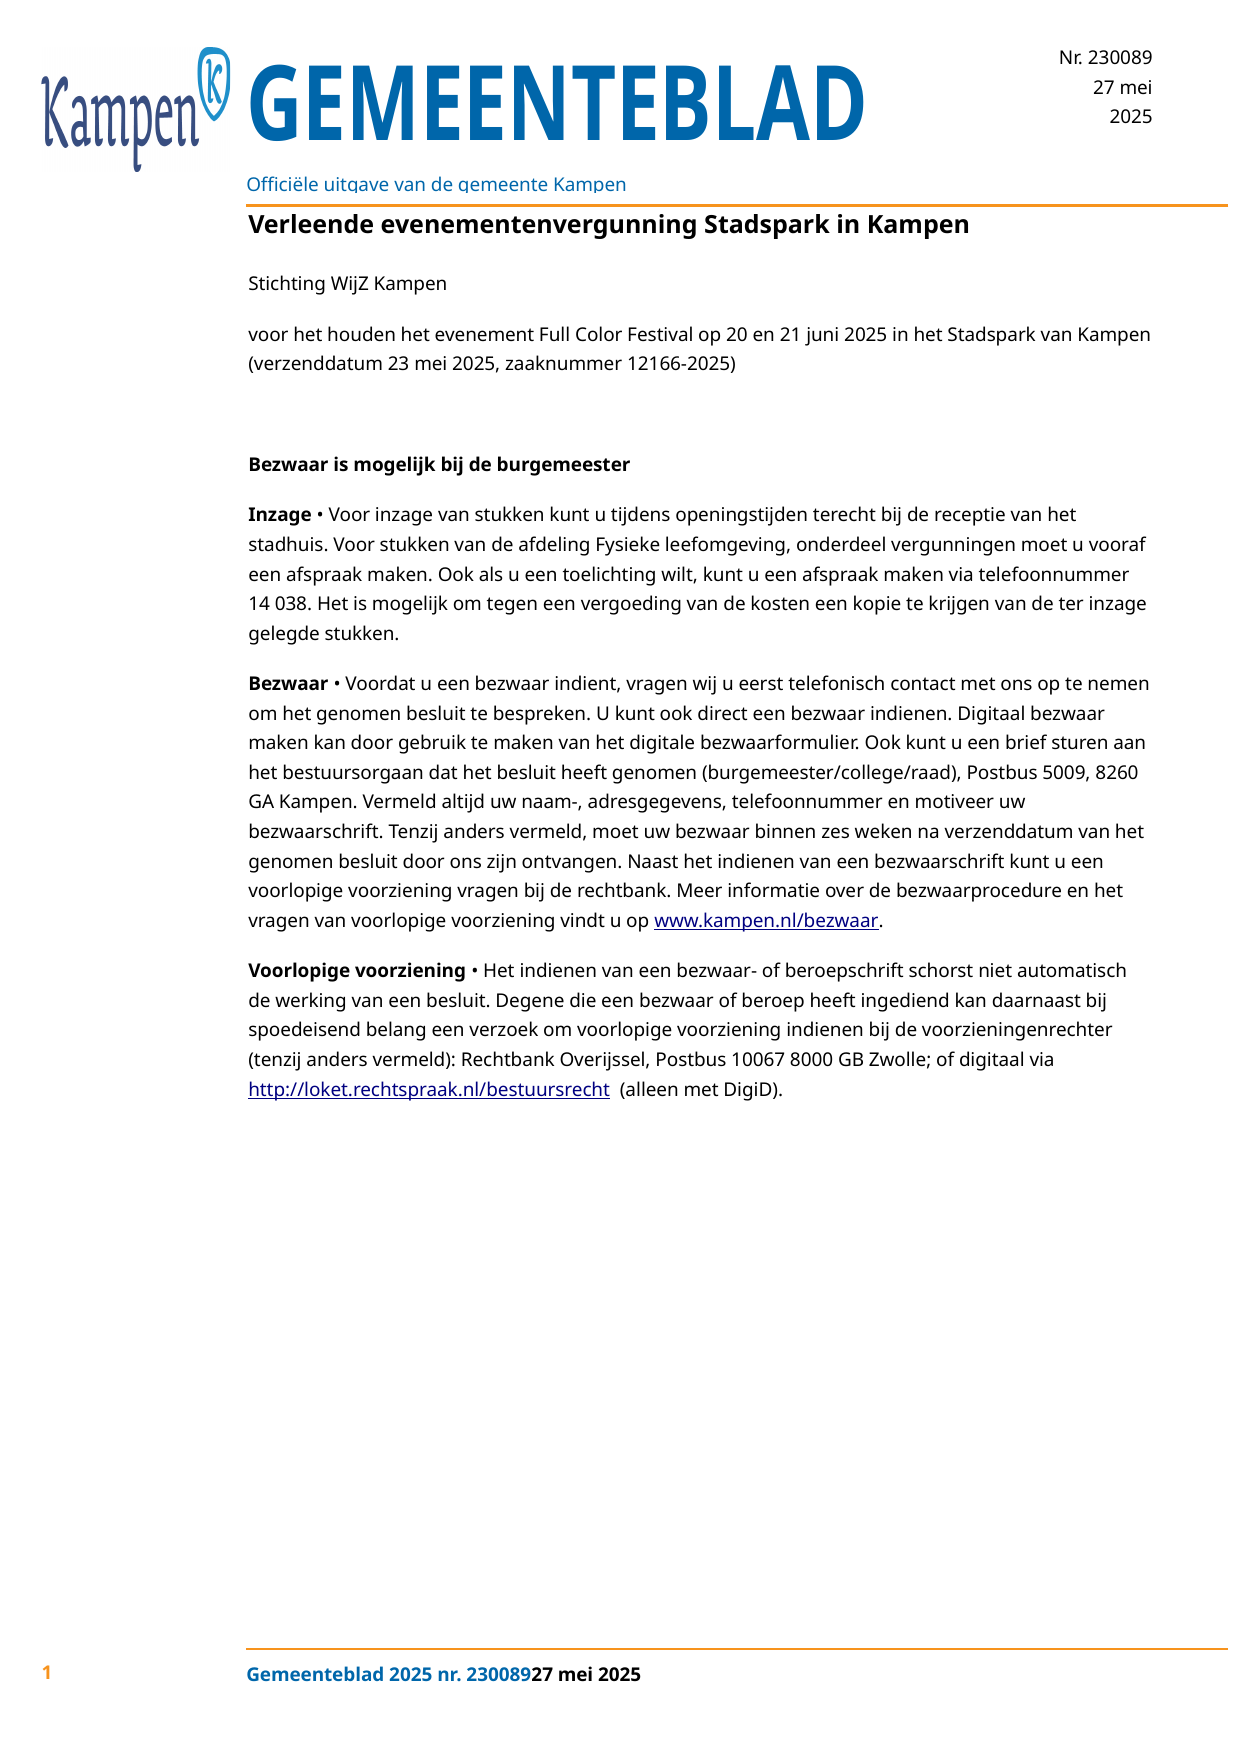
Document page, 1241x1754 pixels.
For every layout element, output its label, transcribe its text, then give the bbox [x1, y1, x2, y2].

text Stichting WijZ Kampen [248, 270, 1152, 296]
text Voorlopige voorziening • Het indienen van een bezwaar- of beroepschrift schorst niet automatisch de werking van een besluit. Degene die een bezwaar of beroep heeft ingediend kan daarnaast bij spoedeisend belang een verzoek om voorlopige voorziening indienen bij de voorzieningenrechter (tenzij anders vermeld): Rechtbank Overijssel, Postbus 10067 8000 GB Zwolle; of digitaal via http://loket.rechtspraak.nl/bestuursrecht (alleen met DigiD). [248, 957, 1152, 1101]
picture [41, 47, 231, 172]
text Verleende evenementenvergunning Stadspark in Kampen [248, 207, 1152, 241]
text Bezwaar is mogelijk bij de burgemeester [248, 451, 1152, 477]
text voor het houden het evenement Full Color Festival op 20 en 21 juni 2025 in het Stadspark van Kampen (verzenddatum 23 mei 2025, zaaknummer 12166-2025) [248, 321, 1152, 376]
text Bezwaar • Voordat u een bezwaar indient, vragen wij u eerst telefonisch contact met ons op te nemen om het genomen besluit te bespreken. U kunt ook direct een bezwaar indienen. Digitaal bezwaar maken kan door gebruik te maken van het digitale bezwaarformulier. Ook kunt u een brief sturen aan het bestuursorgaan dat het besluit heeft genomen (burgemeester/college/raad), Postbus 5009, 8260 GA Kampen. Vermeld altijd uw naam-, adresgegevens, telefoonnummer en motiveer uw bezwaarschrift. Tenzij anders vermeld, moet uw bezwaar binnen zes weken na verzenddatum van het genomen besluit door ons zijn ontvangen. Naast het indienen van een bezwaarschrift kunt u een voorlopige voorziening vragen bij de rechtbank. Meer informatie over de bezwaarprocedure en het vragen van voorlopige voorziening vindt u op www.kampen.nl/bezwaar. [248, 670, 1152, 933]
text Inzage • Voor inzage van stukken kunt u tijdens openingstijden terecht bij de receptie van het stadhuis. Voor stukken van de afdeling Fysieke leefomgeving, onderdeel vergunningen moet u vooraf een afspraak maken. Ook als u een toelichting wilt, kunt u een afspraak maken via telefoonnummer 14 038. Het is mogelijk om tegen een vergoeding van de kosten een kopie te krijgen van de ter inzage gelegde stukken. [248, 502, 1152, 646]
